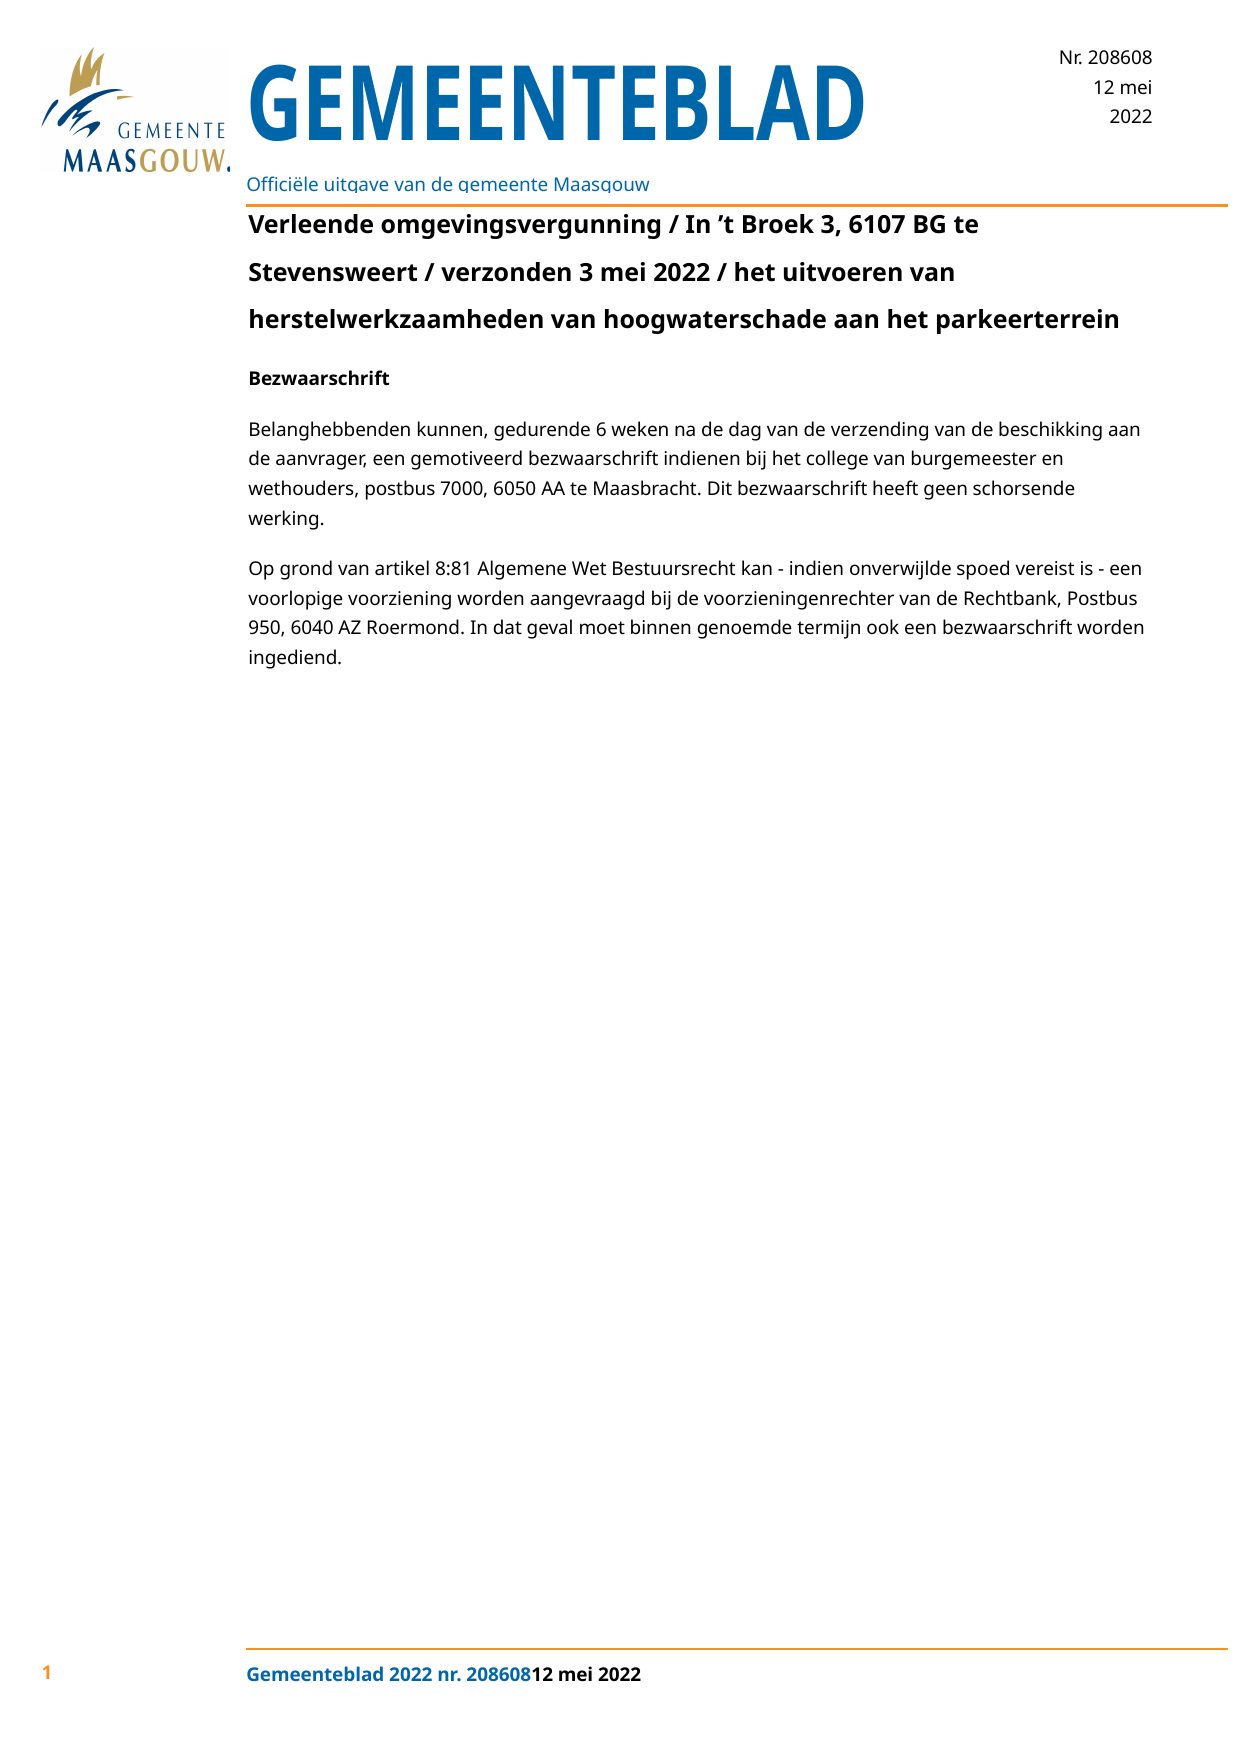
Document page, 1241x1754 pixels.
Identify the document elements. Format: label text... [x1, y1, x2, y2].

picture [41, 47, 231, 172]
text Belanghebbenden kunnen, gedurende 6 weken na de dag van de verzending van de beschikking aan de aanvrager, een gemotiveerd bezwaarschrift indienen bij het college van burgemeester en wethouders, postbus 7000, 6050 AA te Maasbracht. Dit bezwaarschrift heeft geen schorsende werking. [248, 416, 1152, 530]
text Bezwaarschrift [248, 366, 1152, 391]
text Op grond van artikel 8:81 Algemene Wet Bestuursrecht kan - indien onverwijlde spoed vereist is - een voorlopige voorziening worden aangevraagd bij de voorzieningenrechter van de Rechtbank, Postbus 950, 6040 AZ Roermond. In dat geval moet binnen genoemde termijn ook een bezwaarschrift worden ingediend. [248, 555, 1152, 669]
text Verleende omgevingsvergunning / In ’t Broek 3, 6107 BG te Stevensweert / verzonden 3 mei 2022 / het uitvoeren van herstelwerkzaamheden van hoogwaterschade aan het parkeerterrein [248, 207, 1152, 336]
